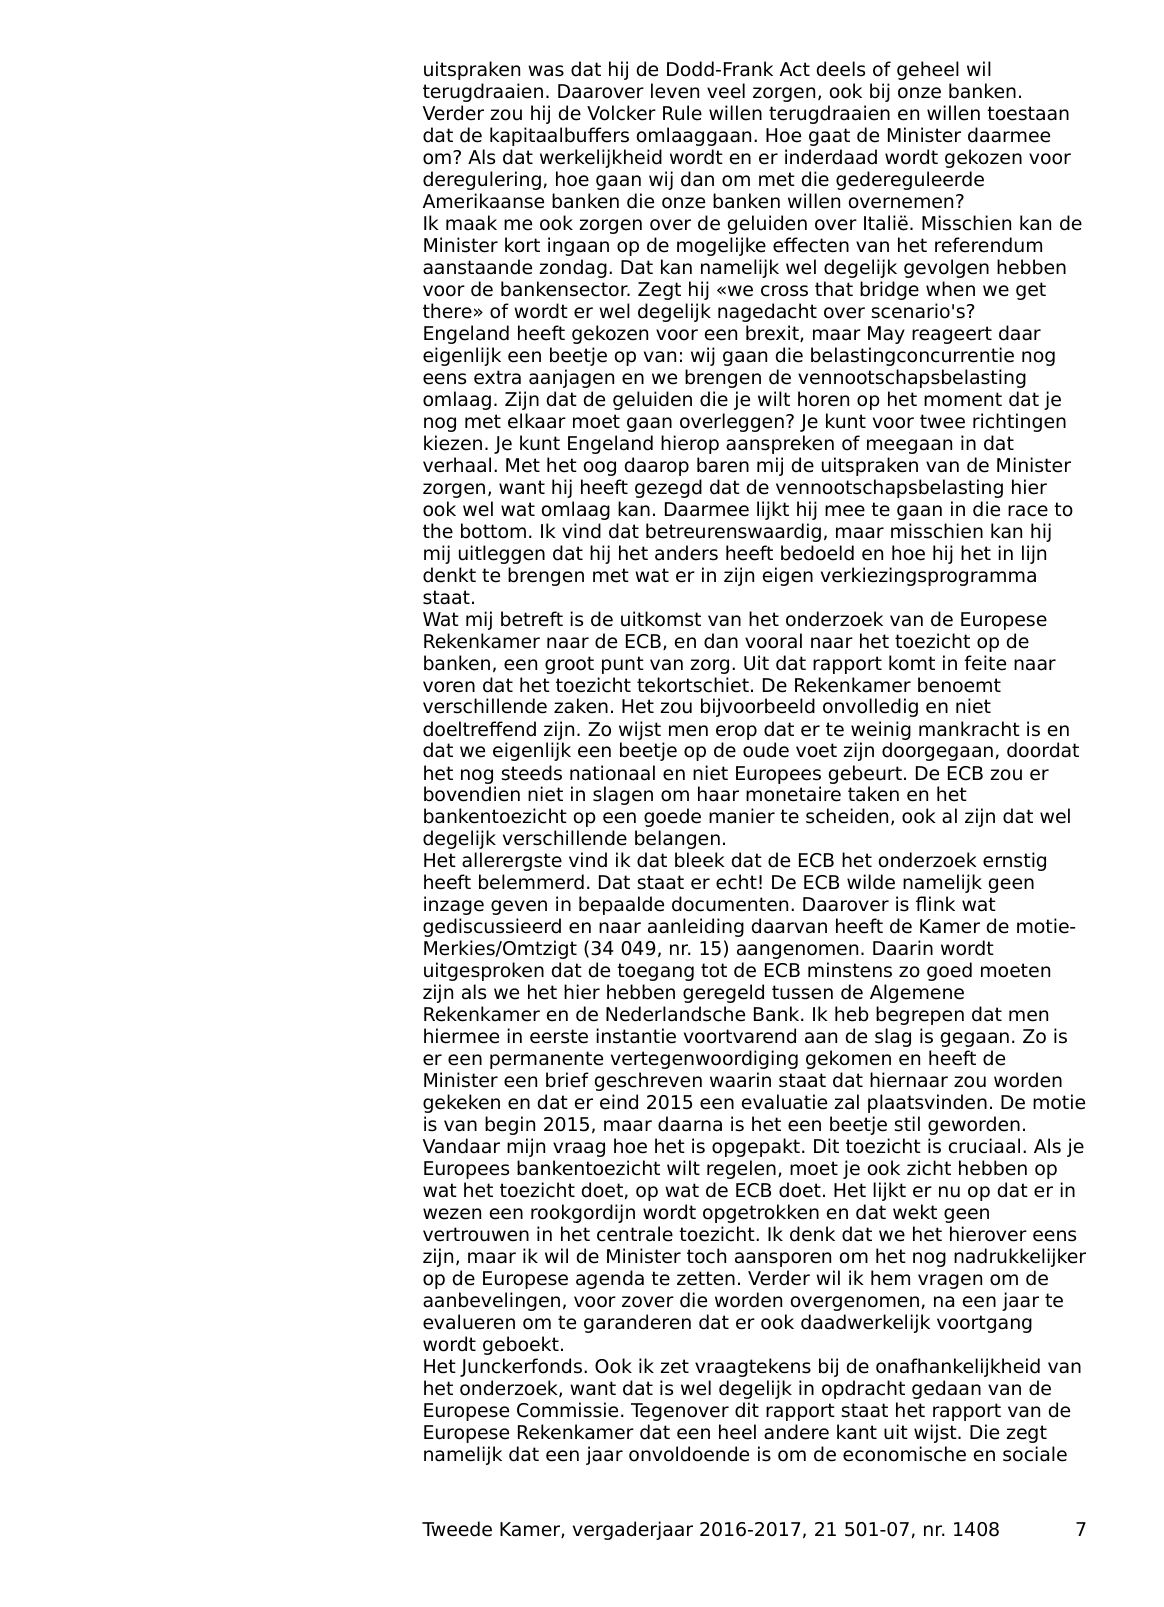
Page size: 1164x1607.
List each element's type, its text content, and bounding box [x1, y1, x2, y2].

text Het allerergste vind ik dat bleek dat de ECB het onderzoek ernstig heeft belemmerd. Dat staat er echt! De ECB wilde namelijk geen inzage geven in bepaalde documenten. Daarover is flink wat gediscussieerd en naar aanleiding daarvan heeft de Kamer de motie-Merkies/Omtzigt (34 049, nr. 15) aangenomen. Daarin wordt uitgesproken dat de toegang tot de ECB minstens zo goed moeten zijn als we het hier hebben geregeld tussen de Algemene Rekenkamer en de Nederlandsche Bank. Ik heb begrepen dat men hiermee in eerste instantie voortvarend aan de slag is gegaan. Zo is er een permanente vertegenwoordiging gekomen en heeft de Minister een brief geschreven waarin staat dat hiernaar zou worden gekeken en dat er eind 2015 een evaluatie zal plaatsvinden. De motie is van begin 2015, maar daarna is het een beetje stil geworden. Vandaar mijn vraag hoe het is opgepakt. Dit toezicht is cruciaal. Als je Europees bankentoezicht wilt regelen, moet je ook zicht hebben op wat het toezicht doet, op wat de ECB doet. Het lijkt er nu op dat er in wezen een rookgordijn wordt opgetrokken en dat wekt geen vertrouwen in het centrale toezicht. Ik denk dat we het hierover eens zijn, maar ik wil de Minister toch aansporen om het nog nadrukkelijker op de Europese agenda te zetten. Verder wil ik hem vragen om de aanbevelingen, voor zover die worden overgenomen, na een jaar te evalueren om te garanderen dat er ook daadwerkelijk voortgang wordt geboekt. [422, 850, 1087, 1356]
text Wat mij betreft is de uitkomst van het onderzoek van de Europese Rekenkamer naar de ECB, en dan vooral naar het toezicht op de banken, een groot punt van zorg. Uit dat rapport komt in feite naar voren dat het toezicht tekortschiet. De Rekenkamer benoemt verschillende zaken. Het zou bijvoorbeeld onvolledig en niet doeltreffend zijn. Zo wijst men erop dat er te weinig mankracht is en dat we eigenlijk een beetje op de oude voet zijn doorgegaan, doordat het nog steeds nationaal en niet Europees gebeurt. De ECB zou er bovendien niet in slagen om haar monetaire taken en het bankentoezicht op een goede manier te scheiden, ook al zijn dat wel degelijk verschillende belangen. [422, 608, 1087, 850]
text Ik maak me ook zorgen over de geluiden over Italië. Misschien kan de Minister kort ingaan op de mogelijke effecten van het referendum aanstaande zondag. Dat kan namelijk wel degelijk gevolgen hebben voor de bankensector. Zegt hij «we cross that bridge when we get there» of wordt er wel degelijk nagedacht over scenario's? [422, 213, 1087, 323]
text Het Junckerfonds. Ook ik zet vraagtekens bij de onafhankelijkheid van het onderzoek, want dat is wel degelijk in opdracht gedaan van de Europese Commissie. Tegenover dit rapport staat het rapport van de Europese Rekenkamer dat een heel andere kant uit wijst. Die zegt namelijk dat een jaar onvoldoende is om de economische en sociale [422, 1356, 1087, 1466]
text uitspraken was dat hij de Dodd-Frank Act deels of geheel wil terugdraaien. Daarover leven veel zorgen, ook bij onze banken. Verder zou hij de Volcker Rule willen terugdraaien en willen toestaan dat de kapitaalbuffers omlaaggaan. Hoe gaat de Minister daarmee om? Als dat werkelijkheid wordt en er inderdaad wordt gekozen voor deregulering, hoe gaan wij dan om met die gedereguleerde Amerikaanse banken die onze banken willen overnemen? [422, 59, 1087, 213]
text Engeland heeft gekozen voor een brexit, maar May reageert daar eigenlijk een beetje op van: wij gaan die belastingconcurrentie nog eens extra aanjagen en we brengen de vennootschapsbelasting omlaag. Zijn dat de geluiden die je wilt horen op het moment dat je nog met elkaar moet gaan overleggen? Je kunt voor twee richtingen kiezen. Je kunt Engeland hierop aanspreken of meegaan in dat verhaal. Met het oog daarop baren mij de uitspraken van de Minister zorgen, want hij heeft gezegd dat de vennootschapsbelasting hier ook wel wat omlaag kan. Daarmee lijkt hij mee te gaan in die race to the bottom. Ik vind dat betreurenswaardig, maar misschien kan hij mij uitleggen dat hij het anders heeft bedoeld en hoe hij het in lijn denkt te brengen met wat er in zijn eigen verkiezingsprogramma staat. [422, 323, 1087, 608]
